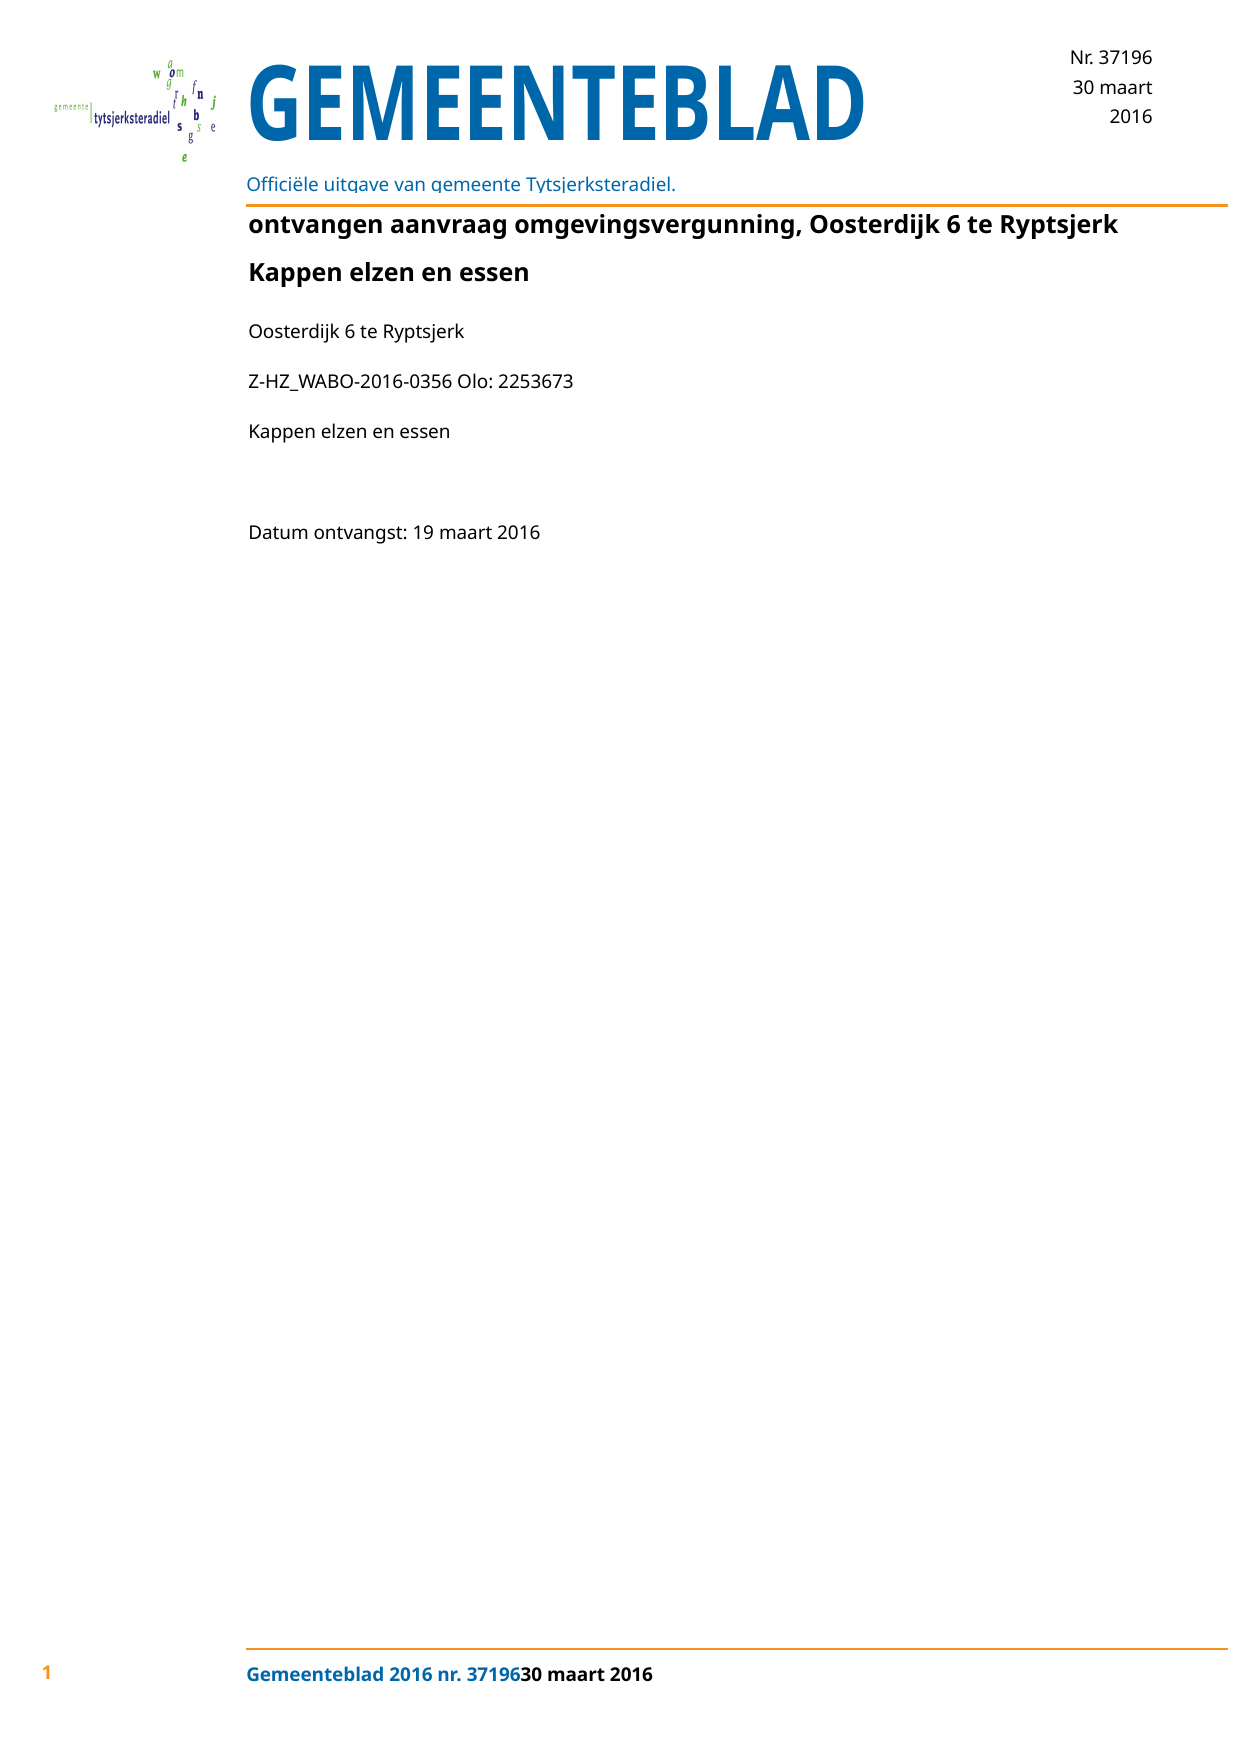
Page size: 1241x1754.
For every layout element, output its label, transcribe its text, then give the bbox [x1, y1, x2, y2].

text Oosterdijk 6 te Ryptsjerk [248, 318, 1152, 344]
text ontvangen aanvraag omgevingsvergunning, Oosterdijk 6 te Ryptsjerk Kappen elzen en essen [248, 207, 1152, 288]
text Kappen elzen en essen [248, 419, 1152, 444]
text Datum ontvangst: 19 maart 2016 [248, 519, 1152, 545]
text Z-HZ_WABO-2016-0356 Olo: 2253673 [248, 368, 1152, 394]
picture [41, 47, 231, 172]
